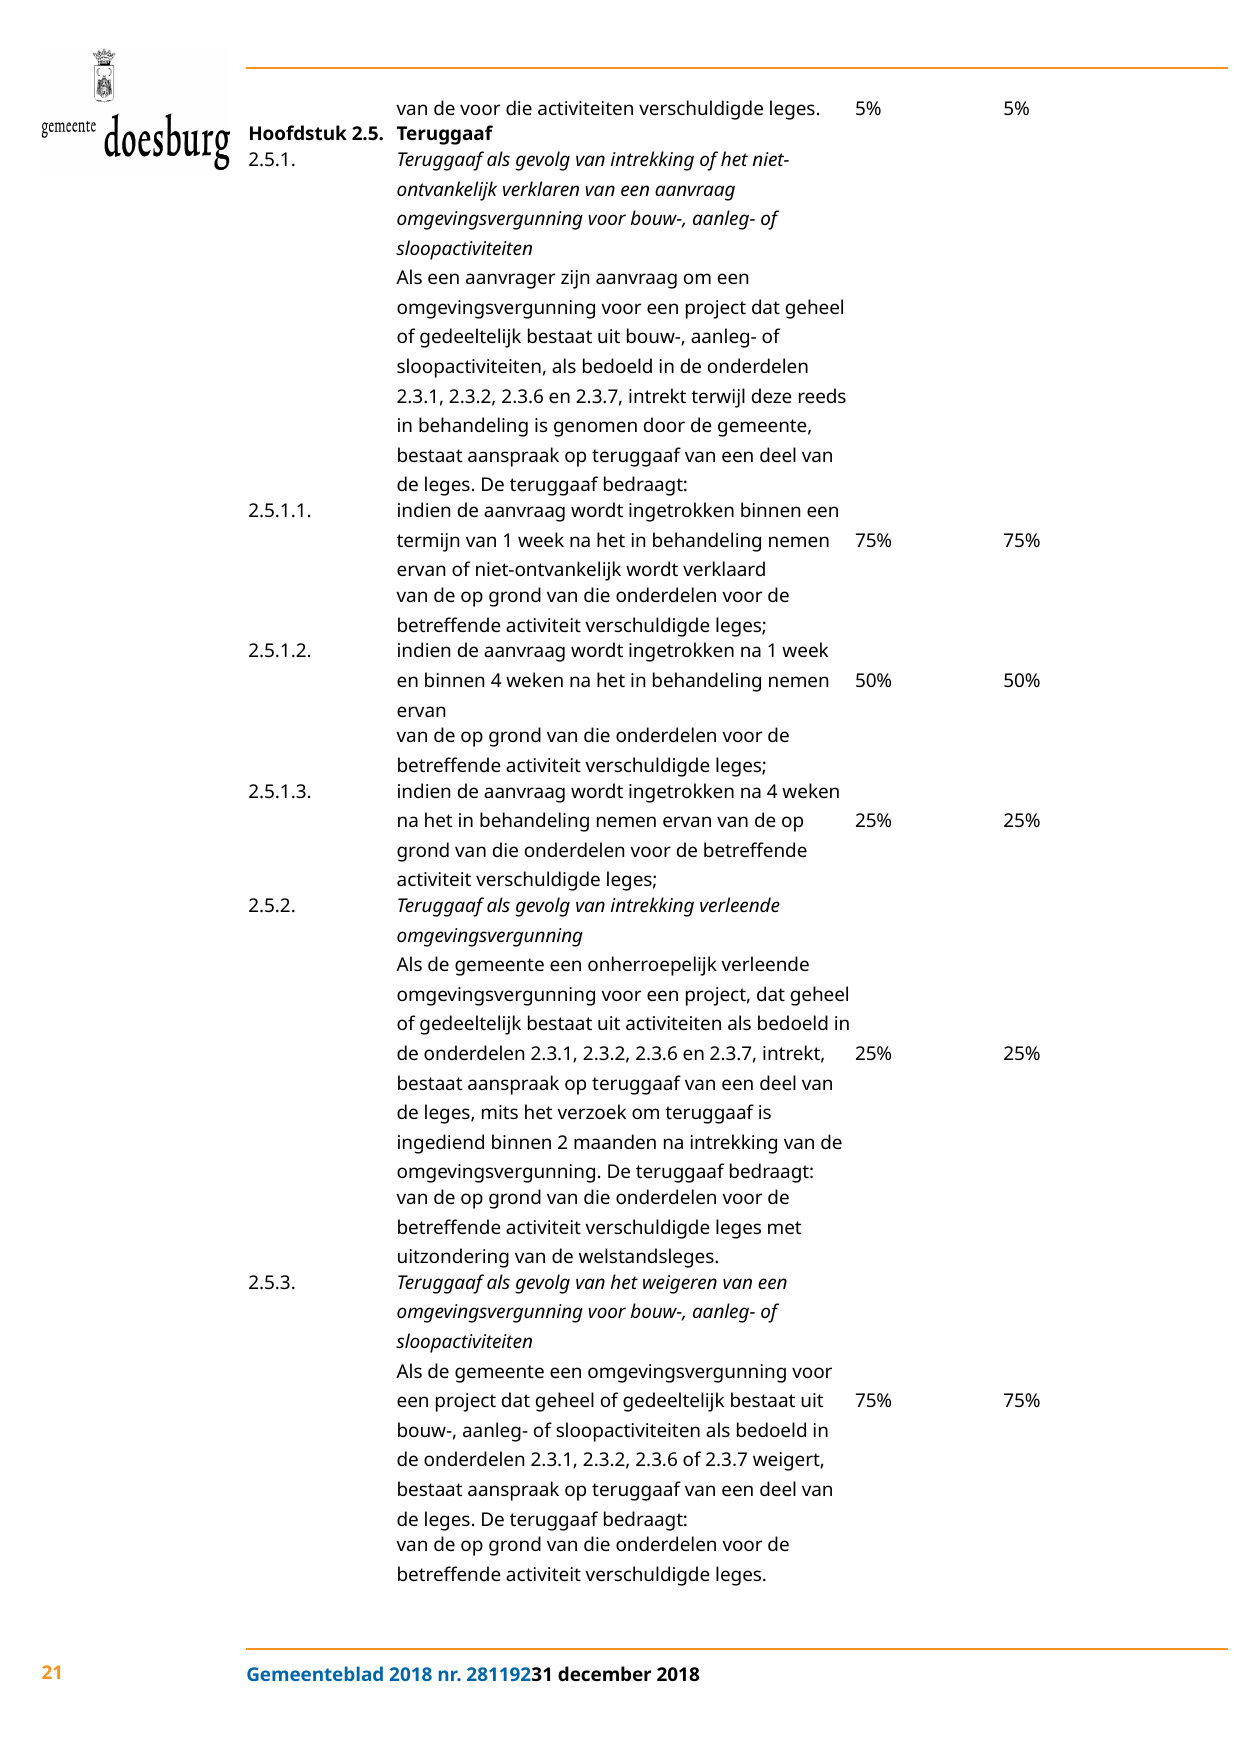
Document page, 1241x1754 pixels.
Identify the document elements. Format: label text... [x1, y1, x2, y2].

table_cell 5% [855, 95, 1003, 121]
table_cell [855, 121, 1003, 146]
picture [41, 47, 231, 172]
table_cell [248, 1184, 396, 1269]
table_cell [1003, 1532, 1152, 1587]
table_cell 2.5.1.2. [248, 638, 396, 722]
table_cell [855, 723, 1003, 778]
table_cell [855, 1532, 1003, 1587]
table_cell indien de aanvraag wordt ingetrokken na 4 weken na het in behandeling nemen ervan van de op grond van die onderdelen voor de betreffende activiteit verschuldigde leges; [396, 778, 855, 892]
table_cell 2.5.1. [248, 146, 396, 497]
table_cell 75% [1003, 498, 1152, 582]
table_cell [1003, 1184, 1152, 1269]
table_cell Teruggaaf als gevolg van intrekking verleende omgevingsvergunning Als de gemeente een onherroepelijk verleende omgevingsvergunning voor een project, dat geheel of gedeeltelijk bestaat uit activiteiten als bedoeld in de onderdelen 2.3.1, 2.3.2, 2.3.6 en 2.3.7, intrekt, bestaat aanspraak op teruggaaf van een deel van de leges, mits het verzoek om teruggaaf is ingediend binnen 2 maanden na intrekking van de omgevingsvergunning. De teruggaaf bedraagt: [396, 892, 855, 1184]
table_cell [855, 1184, 1003, 1269]
table_cell Teruggaaf als gevolg van intrekking of het niet-ontvankelijk verklaren van een aanvraag omgevingsvergunning voor bouw-, aanleg- of sloopactiviteiten Als een aanvrager zijn aanvraag om een omgevingsvergunning voor een project dat geheel of gedeeltelijk bestaat uit bouw-, aanleg- of sloopactiviteiten, als bedoeld in de onderdelen 2.3.1, 2.3.2, 2.3.6 en 2.3.7, intrekt terwijl deze reeds in behandeling is genomen door de gemeente, bestaat aanspraak op teruggaaf van een deel van de leges. De teruggaaf bedraagt: [396, 146, 855, 497]
table_cell 50% [1003, 638, 1152, 722]
table_cell van de op grond van die onderdelen voor de betreffende activiteit verschuldigde leges; [396, 582, 855, 638]
table_cell [248, 95, 396, 121]
table_cell Teruggaaf [396, 121, 855, 146]
table_cell [1003, 723, 1152, 778]
table_cell [1003, 121, 1152, 146]
table_cell Teruggaaf als gevolg van het weigeren van een omgevingsvergunning voor bouw-, aanleg- of sloopactiviteiten Als de gemeente een omgevingsvergunning voor een project dat geheel of gedeeltelijk bestaat uit bouw-, aanleg- of sloopactiviteiten als bedoeld in de onderdelen 2.3.1, 2.3.2, 2.3.6 of 2.3.7 weigert, bestaat aanspraak op teruggaaf van een deel van de leges. De teruggaaf bedraagt: [396, 1269, 855, 1532]
table_cell 25% [855, 892, 1003, 1184]
table_cell 25% [1003, 892, 1152, 1184]
table_cell 5% [1003, 95, 1152, 121]
table_cell 25% [1003, 778, 1152, 892]
table_cell [1003, 146, 1152, 497]
table_cell van de voor die activiteiten verschuldigde leges. [396, 95, 855, 121]
table_cell 2.5.1.3. [248, 778, 396, 892]
table_cell 75% [1003, 1269, 1152, 1532]
table_cell indien de aanvraag wordt ingetrokken na 1 week en binnen 4 weken na het in behandeling nemen ervan [396, 638, 855, 722]
table_cell indien de aanvraag wordt ingetrokken binnen een termijn van 1 week na het in behandeling nemen ervan of niet-ontvankelijk wordt verklaard [396, 498, 855, 582]
table_cell 25% [855, 778, 1003, 892]
table_cell Hoofdstuk 2.5. [248, 121, 396, 146]
table_cell 2.5.3. [248, 1269, 396, 1532]
table_cell 2.5.1.1. [248, 498, 396, 582]
table_cell van de op grond van die onderdelen voor de betreffende activiteit verschuldigde leges. [396, 1532, 855, 1587]
table_cell van de op grond van die onderdelen voor de betreffende activiteit verschuldigde leges met uitzondering van de welstandsleges. [396, 1184, 855, 1269]
table_cell [1003, 582, 1152, 638]
table_cell 50% [855, 638, 1003, 722]
table_cell [248, 723, 396, 778]
table_cell [248, 582, 396, 638]
table_cell van de op grond van die onderdelen voor de betreffende activiteit verschuldigde leges; [396, 723, 855, 778]
table_cell [855, 582, 1003, 638]
table_cell [855, 146, 1003, 497]
table_cell 75% [855, 498, 1003, 582]
table_cell [248, 1532, 396, 1587]
table_cell 2.5.2. [248, 892, 396, 1184]
table_cell 75% [855, 1269, 1003, 1532]
